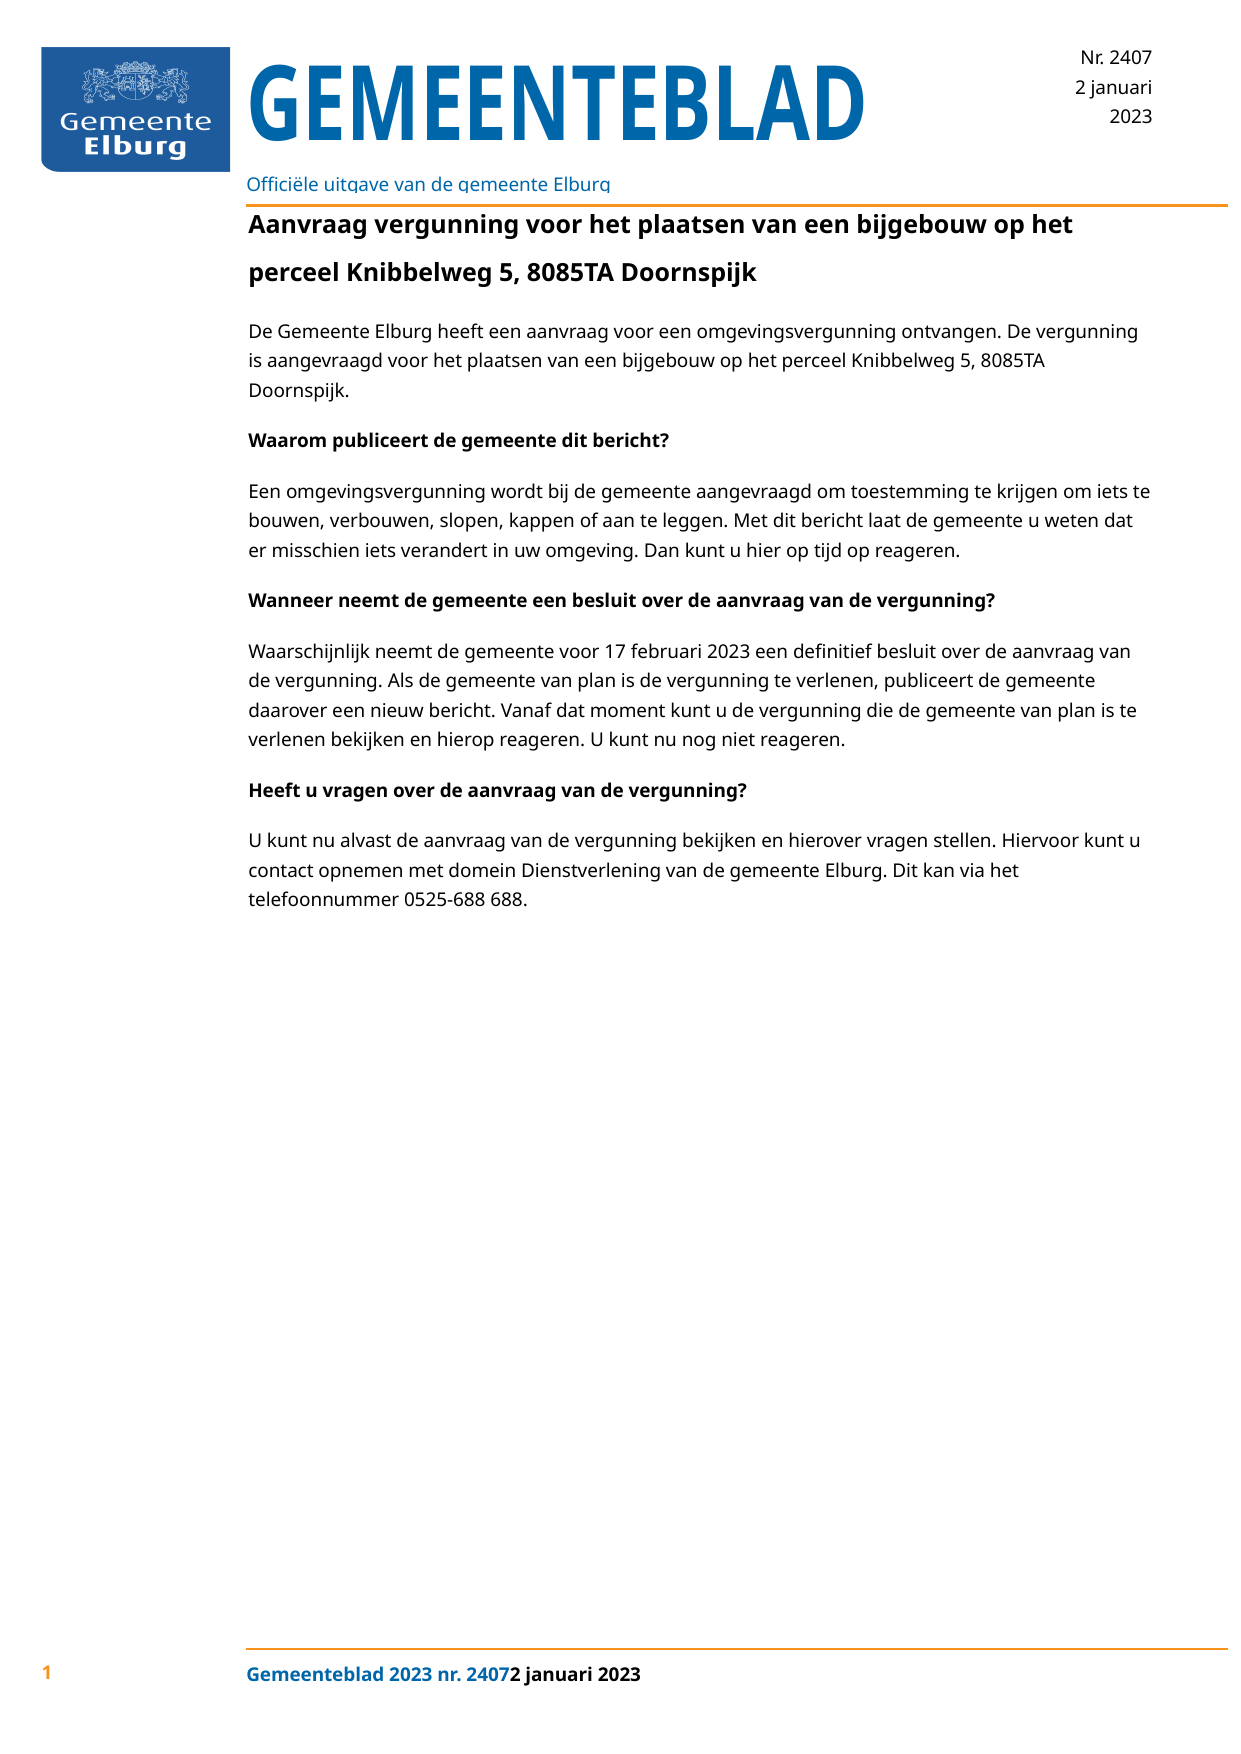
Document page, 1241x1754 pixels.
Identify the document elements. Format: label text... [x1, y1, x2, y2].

text U kunt nu alvast de aanvraag van de vergunning bekijken en hierover vragen stellen. Hiervoor kunt u contact opnemen met domein Dienstverlening van de gemeente Elburg. Dit kan via het telefoonnummer 0525-688 688. [248, 827, 1152, 912]
text Wanneer neemt de gemeente een besluit over de aanvraag van de vergunning? [248, 587, 1152, 613]
text Aanvraag vergunning voor het plaatsen van een bijgebouw op het perceel Knibbelweg 5, 8085TA Doornspijk [248, 207, 1152, 288]
text Waarschijnlijk neemt de gemeente voor 17 februari 2023 een definitief besluit over de aanvraag van de vergunning. Als de gemeente van plan is de vergunning te verlenen, publiceert de gemeente daarover een nieuw bericht. Vanaf dat moment kunt u de vergunning die de gemeente van plan is te verlenen bekijken en hierop reageren. U kunt nu nog niet reageren. [248, 638, 1152, 752]
text Heeft u vragen over de aanvraag van de vergunning? [248, 777, 1152, 803]
picture [41, 47, 231, 172]
text Een omgevingsvergunning wordt bij de gemeente aangevraagd om toestemming te krijgen om iets te bouwen, verbouwen, slopen, kappen of aan te leggen. Met dit bericht laat de gemeente u weten dat er misschien iets verandert in uw omgeving. Dan kunt u hier op tijd op reageren. [248, 478, 1152, 563]
text Waarom publiceert de gemeente dit bericht? [248, 427, 1152, 453]
text De Gemeente Elburg heeft een aanvraag voor een omgevingsvergunning ontvangen. De vergunning is aangevraagd voor het plaatsen van een bijgebouw op het perceel Knibbelweg 5, 8085TA Doornspijk. [248, 318, 1152, 403]
